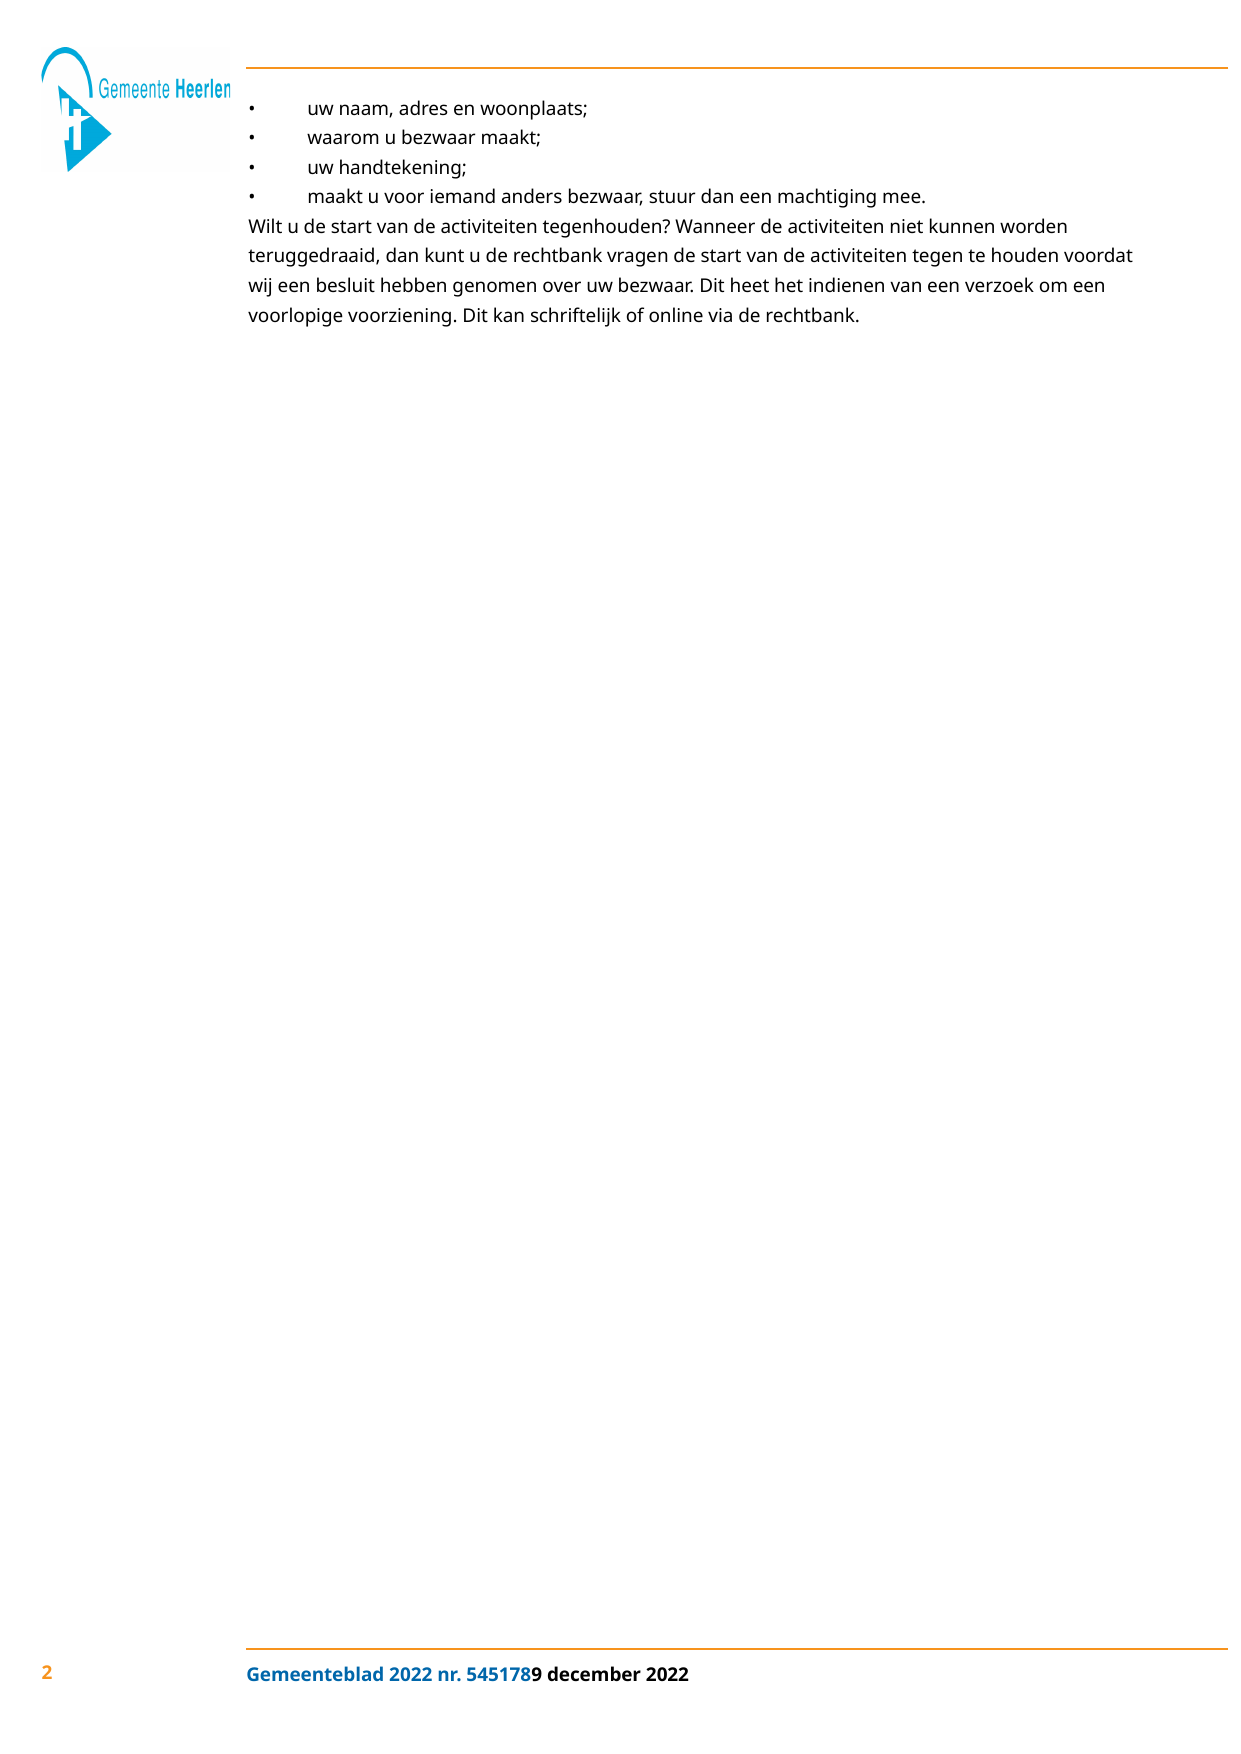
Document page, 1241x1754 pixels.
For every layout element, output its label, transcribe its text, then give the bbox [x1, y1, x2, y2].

list maakt u voor iemand anders bezwaar, stuur dan een machtiging mee. [248, 183, 1152, 209]
picture [41, 47, 59, 70]
list waarom u bezwaar maakt; [248, 124, 1152, 150]
list uw naam, adres en woonplaats; [248, 95, 1152, 121]
list uw handtekening; [248, 154, 1152, 180]
text Wilt u de start van de activiteiten tegenhouden? Wanneer de activiteiten niet kunnen worden teruggedraaid, dan kunt u de rechtbank vragen de start van de activiteiten tegen te houden voordat wij een besluit hebben genomen over uw bezwaar. Dit heet het indienen van een verzoek om een voorlopige voorziening. Dit kan schriftelijk of online via de rechtbank. [248, 213, 1152, 328]
picture [41, 47, 231, 172]
